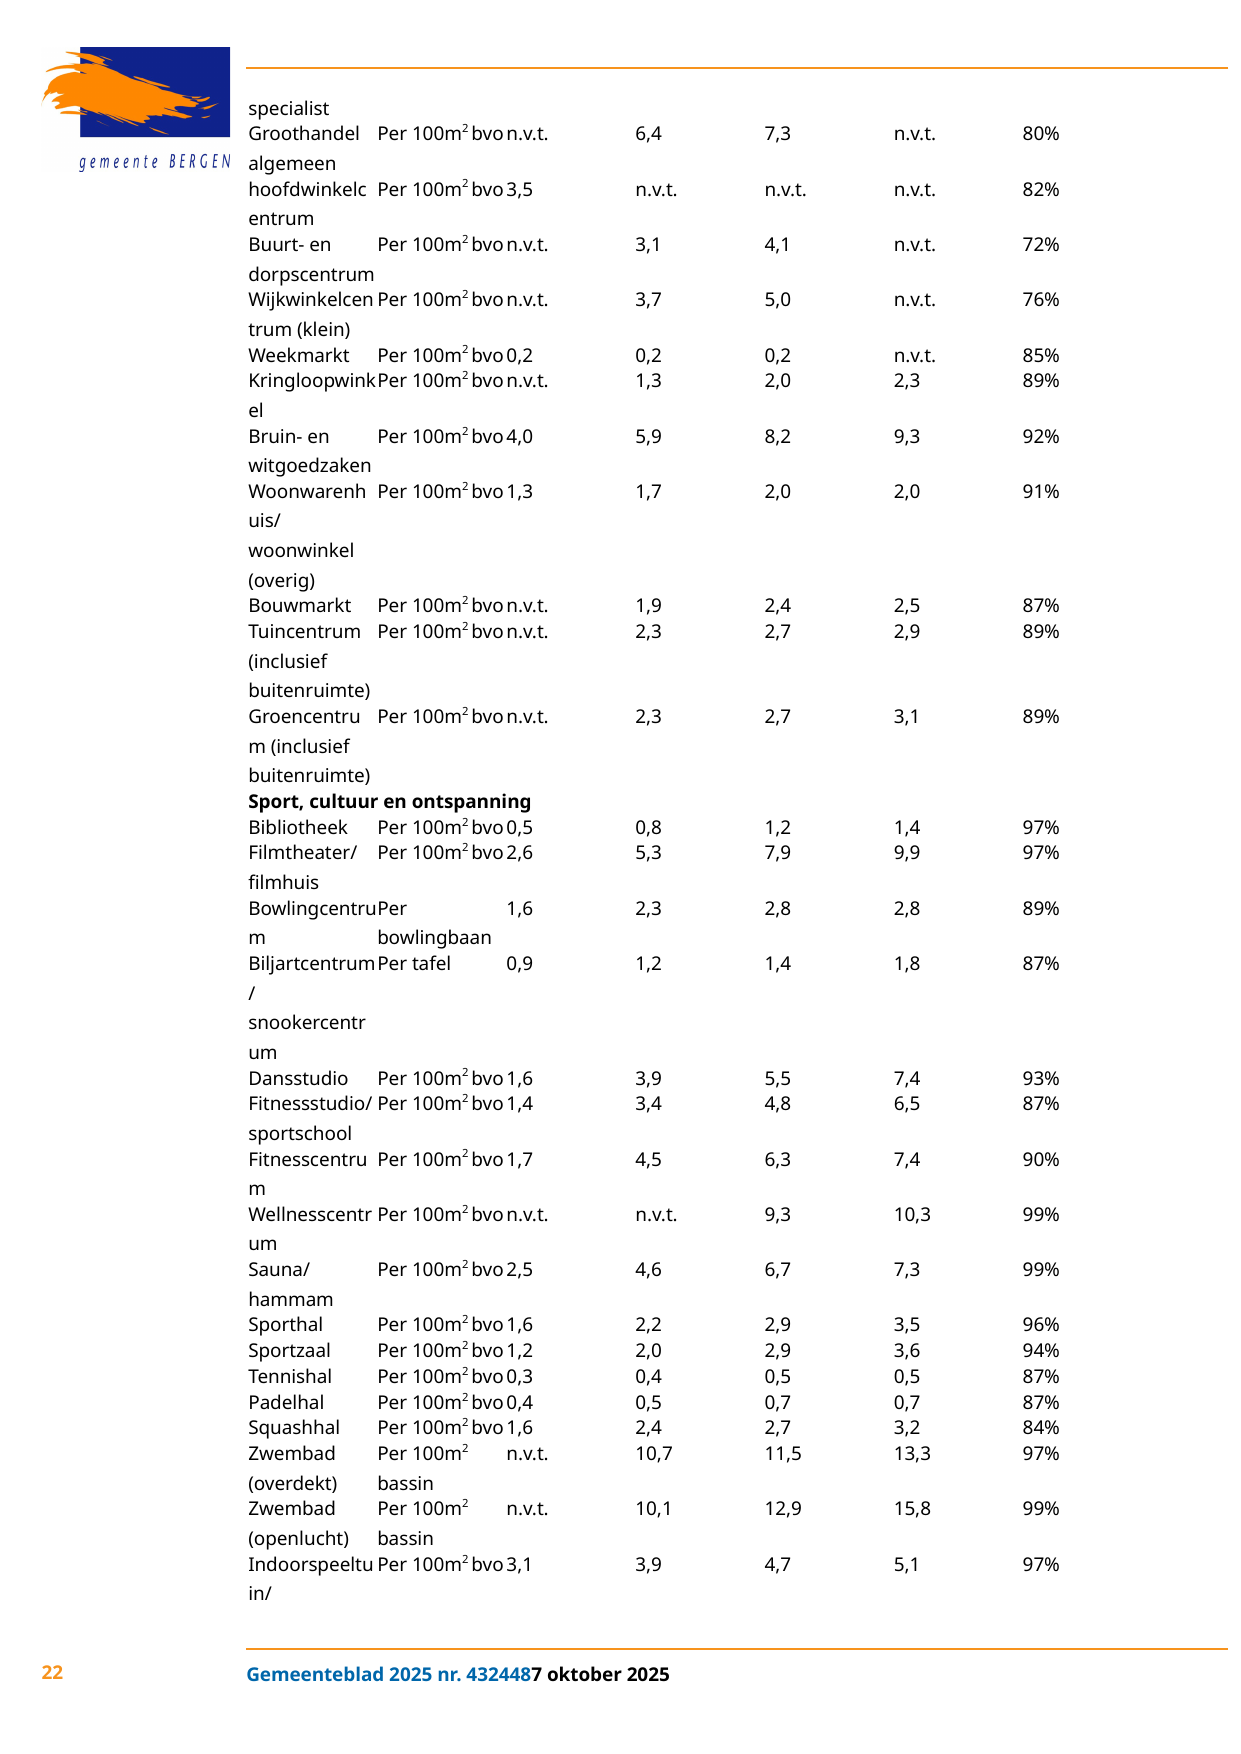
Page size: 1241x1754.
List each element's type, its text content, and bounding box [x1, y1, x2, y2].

table_cell 2,3 [635, 703, 764, 788]
table_cell 99% [1023, 1201, 1152, 1256]
table_cell 82% [1023, 176, 1152, 231]
table_cell 1,3 [635, 368, 764, 423]
table_cell 2,5 [506, 1256, 635, 1312]
table_cell 99% [1023, 1256, 1152, 1312]
table_cell Biljartcentrum/snookercentrum [248, 950, 377, 1065]
table_cell Bowlingcentrum [248, 895, 377, 950]
table_cell Filmtheater/filmhuis [248, 840, 377, 895]
table_cell 4,6 [635, 1256, 764, 1312]
table_cell 7,3 [764, 121, 893, 176]
table_cell Tennishal [248, 1363, 377, 1389]
table_cell [377, 95, 506, 121]
table_cell 0,2 [635, 342, 764, 367]
table_cell 94% [1023, 1338, 1152, 1363]
table_cell 4,5 [635, 1146, 764, 1201]
table_cell 6,5 [894, 1090, 1022, 1146]
table_cell 7,9 [764, 840, 893, 895]
table_cell 13,3 [894, 1440, 1022, 1496]
table_cell 2,4 [635, 1415, 764, 1440]
table_cell 89% [1023, 703, 1152, 788]
table_cell 2,7 [764, 618, 893, 703]
table_cell n.v.t. [635, 176, 764, 231]
table_cell 3,9 [635, 1551, 764, 1606]
table_cell 1,6 [506, 1312, 635, 1337]
table_cell 0,3 [506, 1363, 635, 1389]
table_cell Wellnesscentrum [248, 1201, 377, 1256]
table_cell n.v.t. [506, 1201, 635, 1256]
table_cell 3,5 [894, 1312, 1022, 1337]
table_cell 1,9 [635, 593, 764, 618]
table_cell Per 100m2 bvo [377, 1363, 506, 1389]
table_cell Per 100m2 bassin [377, 1496, 506, 1551]
table_cell Sauna/hammam [248, 1256, 377, 1312]
table_cell Per 100m2 bvo [377, 368, 506, 423]
table_cell Groothandel algemeen [248, 121, 377, 176]
table_cell Squashhal [248, 1415, 377, 1440]
table_cell 90% [1023, 1146, 1152, 1201]
table_cell 2,4 [764, 593, 893, 618]
table_cell Per 100m2 bvo [377, 840, 506, 895]
table_cell Kringloopwinkel [248, 368, 377, 423]
table_cell 9,3 [764, 1201, 893, 1256]
table_cell 1,7 [635, 478, 764, 593]
table_cell Dansstudio [248, 1065, 377, 1090]
table_cell Per 100m2 bvo [377, 1415, 506, 1440]
table_cell 3,1 [635, 231, 764, 286]
table_cell 2,5 [894, 593, 1022, 618]
table_cell 1,6 [506, 1065, 635, 1090]
table_cell 0,5 [764, 1363, 893, 1389]
table_cell 6,7 [764, 1256, 893, 1312]
table_cell 1,8 [894, 950, 1022, 1065]
table_cell Per 100m2 bvo [377, 703, 506, 788]
table_cell n.v.t. [506, 286, 635, 342]
table_cell [764, 95, 893, 121]
table_cell 5,1 [894, 1551, 1022, 1606]
table_cell 3,9 [635, 1065, 764, 1090]
table_cell n.v.t. [764, 176, 893, 231]
table_cell n.v.t. [894, 176, 1022, 231]
table_cell Zwembad (openlucht) [248, 1496, 377, 1551]
table_cell 0,9 [506, 950, 635, 1065]
table_cell 2,3 [635, 895, 764, 950]
table_cell 3,5 [506, 176, 635, 231]
table_cell Fitnesscentrum [248, 1146, 377, 1201]
table_cell 1,7 [506, 1146, 635, 1201]
table_cell 4,8 [764, 1090, 893, 1146]
table_cell 6,4 [635, 121, 764, 176]
table_cell n.v.t. [506, 593, 635, 618]
table_cell hoofdwinkelcentrum [248, 176, 377, 231]
table_cell Padelhal [248, 1389, 377, 1414]
table_cell 1,4 [764, 950, 893, 1065]
table_cell Per 100m2 bvo [377, 1065, 506, 1090]
table_cell Per 100m2 bvo [377, 1312, 506, 1337]
table_cell n.v.t. [635, 1201, 764, 1256]
table_cell 15,8 [894, 1496, 1022, 1551]
table_cell Groencentrum (inclusief buitenruimte) [248, 703, 377, 788]
table_cell 0,4 [635, 1363, 764, 1389]
table_cell Per 100m2 bvo [377, 478, 506, 593]
table_cell Per 100m2 bvo [377, 1090, 506, 1146]
table_cell 4,7 [764, 1551, 893, 1606]
table_cell Tuincentrum (inclusief buitenruimte) [248, 618, 377, 703]
table_cell 2,0 [764, 478, 893, 593]
table_cell [635, 95, 764, 121]
table_cell Bibliotheek [248, 814, 377, 839]
table_cell 7,4 [894, 1146, 1022, 1201]
table_cell 2,2 [635, 1312, 764, 1337]
table_cell 92% [1023, 423, 1152, 478]
table_cell 0,7 [894, 1389, 1022, 1414]
table_cell 97% [1023, 814, 1152, 839]
table_cell Sport, cultuur en ontspanning [248, 788, 1152, 814]
table_cell 0,4 [506, 1389, 635, 1414]
table_cell Woonwarenhuis/woonwinkel (overig) [248, 478, 377, 593]
table_cell n.v.t. [506, 1496, 635, 1551]
table_cell 2,8 [894, 895, 1022, 950]
table_cell Per 100m2 bvo [377, 1256, 506, 1312]
table_cell Per 100m2 bvo [377, 618, 506, 703]
table_cell specialist [248, 95, 377, 121]
table_cell 5,3 [635, 840, 764, 895]
table_cell 72% [1023, 231, 1152, 286]
table_cell n.v.t. [506, 1440, 635, 1496]
table_cell [506, 95, 635, 121]
table_cell n.v.t. [894, 342, 1022, 367]
table_cell 3,7 [635, 286, 764, 342]
table_cell Per bowlingbaan [377, 895, 506, 950]
table_cell 1,6 [506, 895, 635, 950]
table_cell 0,5 [894, 1363, 1022, 1389]
table_cell n.v.t. [506, 121, 635, 176]
table_cell 0,2 [764, 342, 893, 367]
table_cell n.v.t. [506, 368, 635, 423]
table_cell 3,4 [635, 1090, 764, 1146]
table_cell 84% [1023, 1415, 1152, 1440]
table_cell 1,2 [635, 950, 764, 1065]
table_cell 2,0 [635, 1338, 764, 1363]
table_cell 3,2 [894, 1415, 1022, 1440]
table_cell 87% [1023, 1389, 1152, 1414]
picture [41, 47, 231, 172]
table_cell 99% [1023, 1496, 1152, 1551]
table_cell 89% [1023, 895, 1152, 950]
table_cell 97% [1023, 840, 1152, 895]
table_cell 10,7 [635, 1440, 764, 1496]
table_cell Wijkwinkelcentrum (klein) [248, 286, 377, 342]
table_cell Per tafel [377, 950, 506, 1065]
table_cell 2,0 [764, 368, 893, 423]
table_cell 1,2 [764, 814, 893, 839]
table_cell 87% [1023, 1090, 1152, 1146]
table_cell Per 100m2 bvo [377, 231, 506, 286]
table_cell 6,3 [764, 1146, 893, 1201]
table_cell 1,3 [506, 478, 635, 593]
table_cell 96% [1023, 1312, 1152, 1337]
table_cell 2,3 [894, 368, 1022, 423]
table_cell 5,9 [635, 423, 764, 478]
table_cell 10,3 [894, 1201, 1022, 1256]
table_cell 0,8 [635, 814, 764, 839]
table_cell Per 100m2 bvo [377, 1551, 506, 1606]
table_cell Weekmarkt [248, 342, 377, 367]
table_cell Sportzaal [248, 1338, 377, 1363]
table_cell n.v.t. [506, 231, 635, 286]
table_cell 2,8 [764, 895, 893, 950]
table_cell Per 100m2 bvo [377, 1146, 506, 1201]
table_cell n.v.t. [894, 121, 1022, 176]
table_cell 1,6 [506, 1415, 635, 1440]
table_cell Fitnessstudio/sportschool [248, 1090, 377, 1146]
table_cell Bruin- en witgoedzaken [248, 423, 377, 478]
table_cell 2,7 [764, 1415, 893, 1440]
table_cell Sporthal [248, 1312, 377, 1337]
table_cell 87% [1023, 593, 1152, 618]
table_cell Per 100m2 bvo [377, 593, 506, 618]
table_cell 76% [1023, 286, 1152, 342]
table_cell 0,2 [506, 342, 635, 367]
table_cell n.v.t. [894, 231, 1022, 286]
table_cell 3,6 [894, 1338, 1022, 1363]
table_cell 2,6 [506, 840, 635, 895]
table_cell 80% [1023, 121, 1152, 176]
table_cell 7,4 [894, 1065, 1022, 1090]
table_cell 5,5 [764, 1065, 893, 1090]
table_cell 1,2 [506, 1338, 635, 1363]
table_cell 2,9 [894, 618, 1022, 703]
table_cell 5,0 [764, 286, 893, 342]
table_cell 97% [1023, 1440, 1152, 1496]
table_cell 87% [1023, 950, 1152, 1065]
table_cell n.v.t. [894, 286, 1022, 342]
table_cell 9,3 [894, 423, 1022, 478]
table_cell 91% [1023, 478, 1152, 593]
table_cell 0,5 [635, 1389, 764, 1414]
table_cell 2,9 [764, 1338, 893, 1363]
table_cell 10,1 [635, 1496, 764, 1551]
table_cell 0,7 [764, 1389, 893, 1414]
table_cell 93% [1023, 1065, 1152, 1090]
table_cell 2,3 [635, 618, 764, 703]
table_cell 3,1 [506, 1551, 635, 1606]
table_cell Indoorspeeltuin/ [248, 1551, 377, 1606]
table_cell Buurt- en dorpscentrum [248, 231, 377, 286]
table_cell Bouwmarkt [248, 593, 377, 618]
table_cell [1023, 95, 1152, 121]
table_cell 2,9 [764, 1312, 893, 1337]
table_cell 87% [1023, 1363, 1152, 1389]
table_cell 12,9 [764, 1496, 893, 1551]
table_cell Per 100m2 bassin [377, 1440, 506, 1496]
table_cell 1,4 [506, 1090, 635, 1146]
table_cell 2,7 [764, 703, 893, 788]
table_cell n.v.t. [506, 703, 635, 788]
table_cell Per 100m2 bvo [377, 814, 506, 839]
table_cell Per 100m2 bvo [377, 342, 506, 367]
table_cell 1,4 [894, 814, 1022, 839]
table_cell Per 100m2 bvo [377, 121, 506, 176]
table_cell Per 100m2 bvo [377, 1201, 506, 1256]
table_cell 2,0 [894, 478, 1022, 593]
table_cell n.v.t. [506, 618, 635, 703]
table_cell 9,9 [894, 840, 1022, 895]
table_cell 4,0 [506, 423, 635, 478]
table_cell 7,3 [894, 1256, 1022, 1312]
table_cell Per 100m2 bvo [377, 176, 506, 231]
table_cell Per 100m2 bvo [377, 1389, 506, 1414]
table_cell 85% [1023, 342, 1152, 367]
table_cell 3,1 [894, 703, 1022, 788]
table_cell Per 100m2 bvo [377, 1338, 506, 1363]
table_cell 0,5 [506, 814, 635, 839]
table_cell [894, 95, 1022, 121]
table_cell 89% [1023, 368, 1152, 423]
table_cell 89% [1023, 618, 1152, 703]
table_cell 8,2 [764, 423, 893, 478]
table_cell Per 100m2 bvo [377, 286, 506, 342]
table_cell 97% [1023, 1551, 1152, 1606]
table_cell 11,5 [764, 1440, 893, 1496]
table_cell Zwembad (overdekt) [248, 1440, 377, 1496]
table_cell 4,1 [764, 231, 893, 286]
table_cell Per 100m2 bvo [377, 423, 506, 478]
